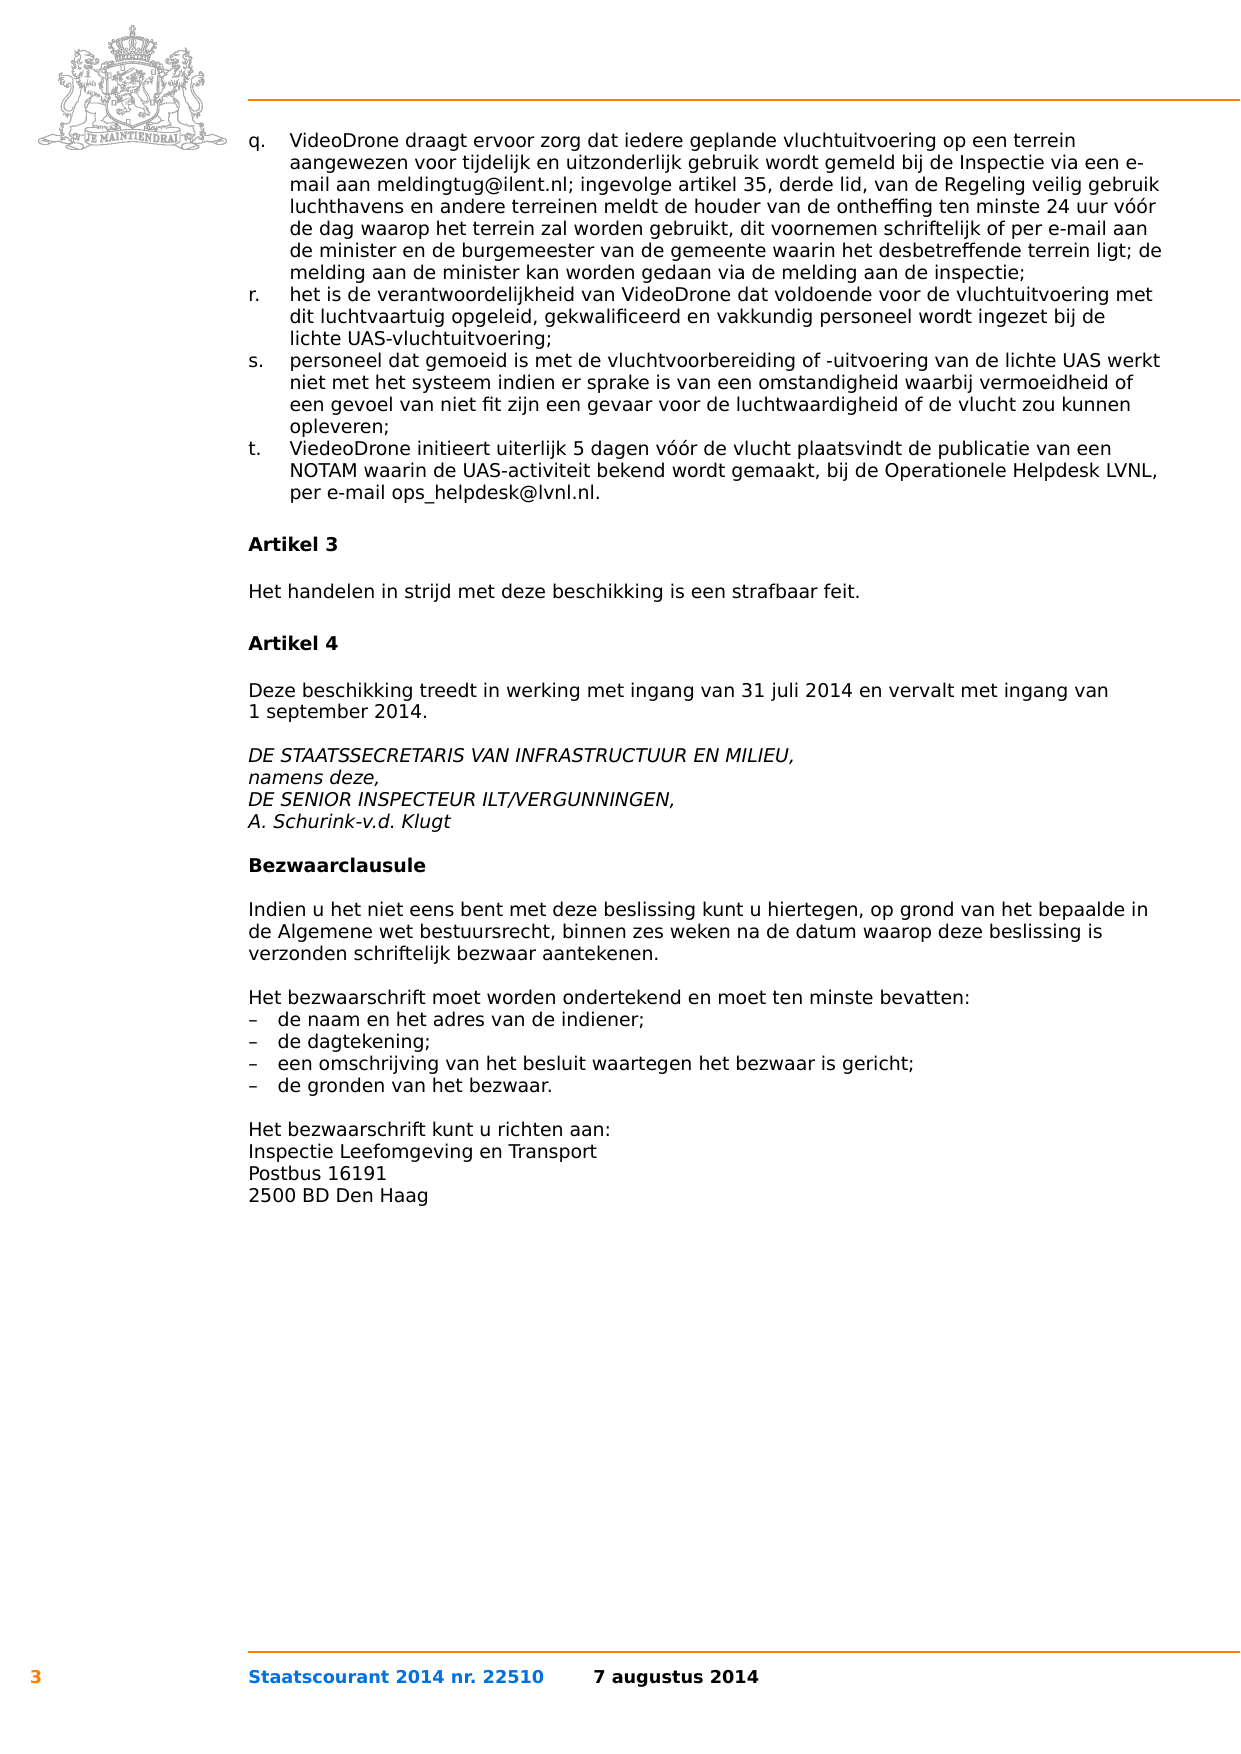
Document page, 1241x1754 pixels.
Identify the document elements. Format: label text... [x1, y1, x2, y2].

text Indien u het niet eens bent met deze beslissing kunt u hiertegen, op grond van het bepaalde in de Algemene wet bestuursrecht, binnen zes weken na de datum waarop deze beslissing is verzonden schriftelijk bezwaar aantekenen. [248, 899, 1163, 965]
text r. het is de verantwoordelijkheid van VideoDrone dat voldoende voor de vluchtuitvoering met dit luchtvaartuig opgeleid, gekwalificeerd en vakkundig personeel wordt ingezet bij de lichte UAS-vluchtuitvoering; [248, 284, 1163, 350]
text Postbus 16191 [248, 1162, 1163, 1184]
text Het handelen in strijd met deze beschikking is een strafbaar feit. [248, 581, 1163, 602]
text – de gronden van het bezwaar. [248, 1075, 1163, 1097]
text Het bezwaarschrift kunt u richten aan: [248, 1118, 1163, 1141]
text Deze beschikking treedt in werking met ingang van 31 juli 2014 en vervalt met ingang van 1 september 2014. [248, 679, 1163, 723]
text – de dagtekening; [248, 1031, 1163, 1053]
text q. VideoDrone draagt ervoor zorg dat iedere geplande vluchtuitvoering op een terrein aangewezen voor tijdelijk en uitzonderlijk gebruik wordt gemeld bij de Inspectie via een e-mail aan meldingtug@ilent.nl; ingevolge artikel 35, derde lid, van de Regeling veilig gebruik luchthavens en andere terreinen meldt de houder van de ontheffing ten minste 24 uur vóór de dag waarop het terrein zal worden gebruikt, dit voornemen schriftelijk of per e-mail aan de minister en de burgemeester van de gemeente waarin het desbetreffende terrein ligt; de melding aan de minister kan worden gedaan via de melding aan de inspectie; [248, 130, 1163, 284]
picture [38, 25, 227, 150]
text Inspectie Leefomgeving en Transport [248, 1141, 1163, 1162]
text t. ViedeoDrone initieert uiterlijk 5 dagen vóór de vlucht plaatsvindt de publicatie van een NOTAM waarin de UAS-activiteit bekend wordt gemaakt, bij de Operationele Helpdesk LVNL, per e-mail ops_helpdesk@lvnl.nl. [248, 438, 1163, 503]
text – een omschrijving van het besluit waartegen het bezwaar is gericht; [248, 1053, 1163, 1075]
text Bezwaarclausule [248, 855, 1163, 877]
text Het bezwaarschrift moet worden ondertekend en moet ten minste bevatten: [248, 987, 1163, 1009]
subtitle Artikel 3 [248, 533, 1163, 556]
text 2500 BD Den Haag [248, 1184, 1163, 1206]
text – de naam en het adres van de indiener; [248, 1009, 1163, 1031]
text s. personeel dat gemoeid is met de vluchtvoorbereiding of -uitvoering van de lichte UAS werkt niet met het systeem indien er sprake is van een omstandigheid waarbij vermoeidheid of een gevoel van niet fit zijn een gevaar voor de luchtwaardigheid of de vlucht zou kunnen opleveren; [248, 350, 1163, 438]
text DE STAATSSECRETARIS VAN INFRASTRUCTUUR EN MILIEU, namens deze, DE SENIOR INSPECTEUR ILT/VERGUNNINGEN, A. Schurink-v.d. Klugt [248, 745, 1163, 833]
subtitle Artikel 4 [248, 632, 1163, 654]
